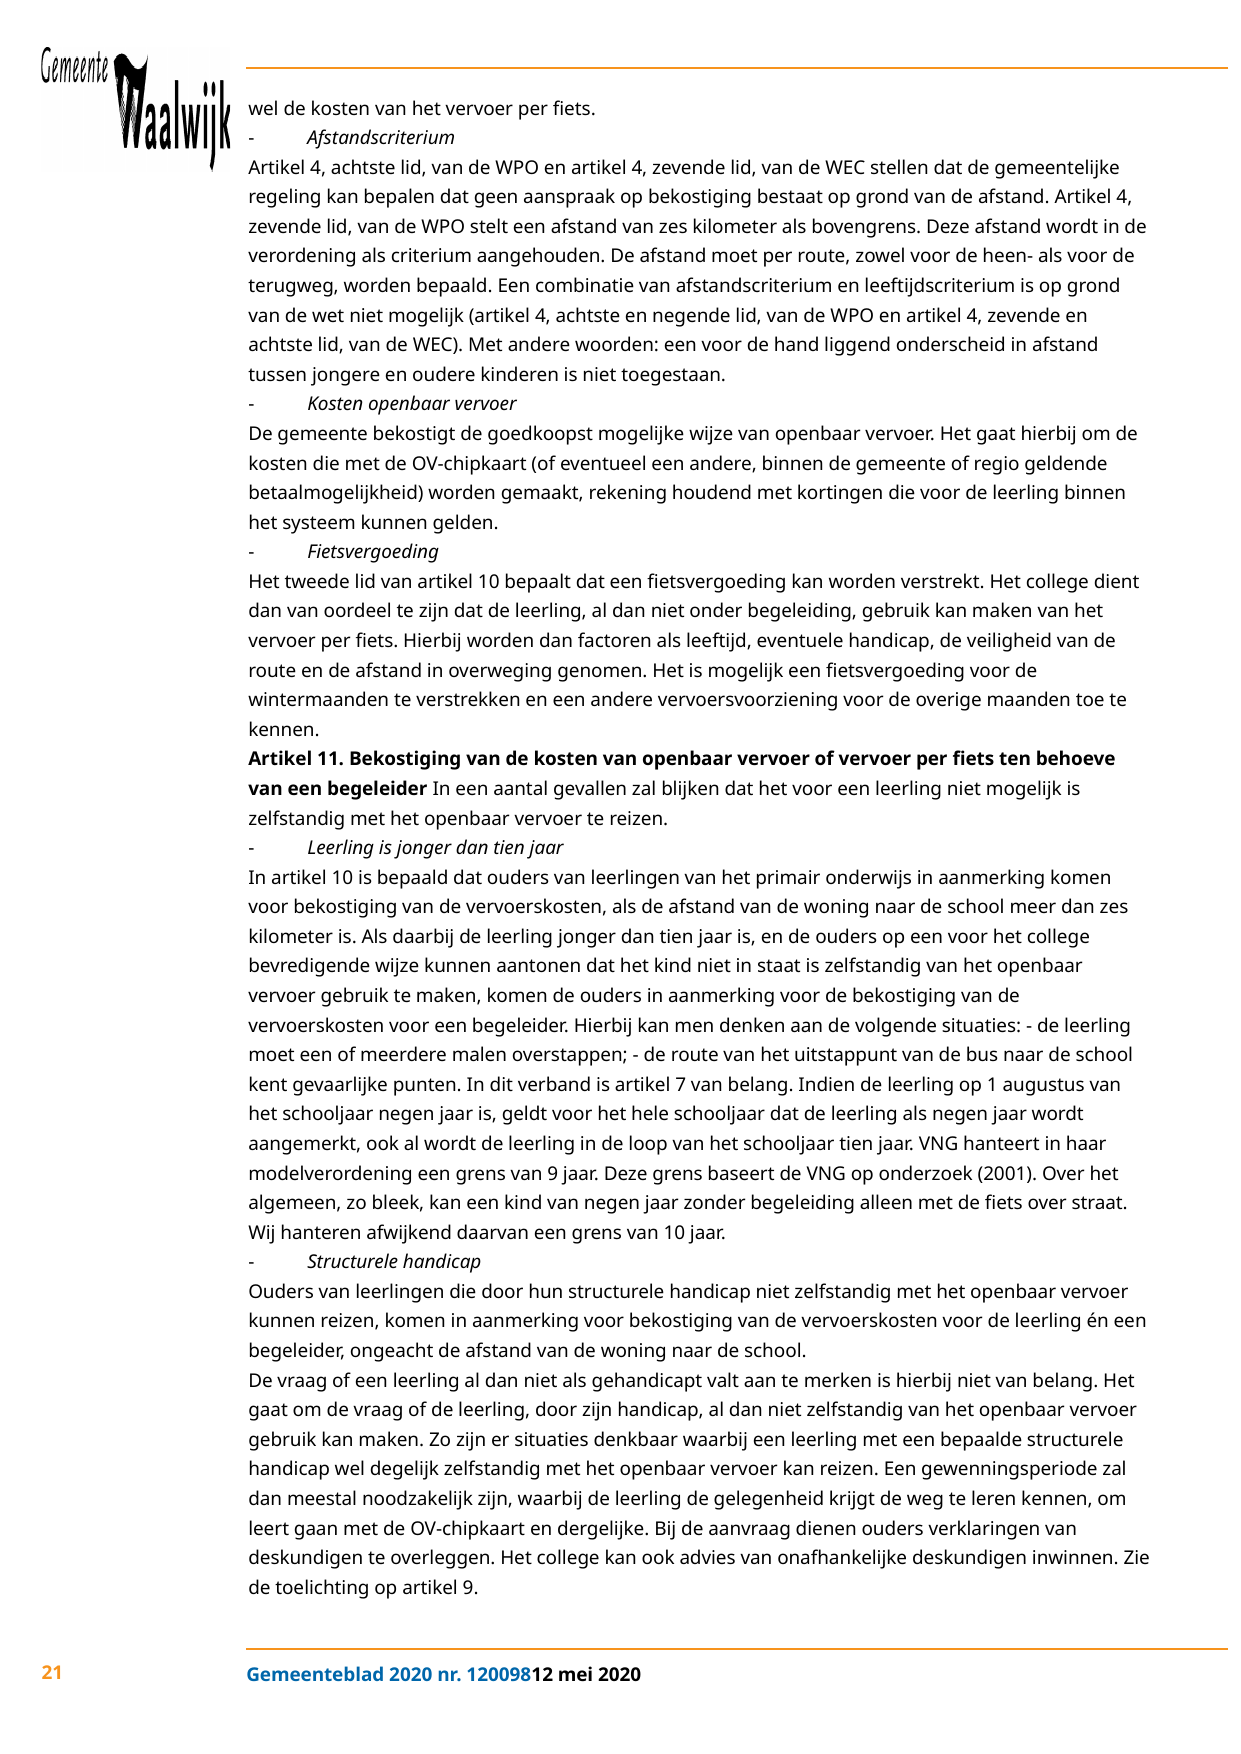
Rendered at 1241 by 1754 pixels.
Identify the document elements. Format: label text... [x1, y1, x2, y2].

text Artikel 4, achtste lid, van de WPO en artikel 4, zevende lid, van de WEC stellen dat de gemeentelijke regeling kan bepalen dat geen aanspraak op bekostiging bestaat op grond van de afstand. Artikel 4, zevende lid, van de WPO stelt een afstand van zes kilometer als bovengrens. Deze afstand wordt in de verordening als criterium aangehouden. De afstand moet per route, zowel voor de heen- als voor de terugweg, worden bepaald. Een combinatie van afstandscriterium en leeftijdscriterium is op grond van de wet niet mogelijk (artikel 4, achtste en negende lid, van de WPO en artikel 4, zevende en achtste lid, van de WEC). Met andere woorden: een voor de hand liggend onderscheid in afstand tussen jongere en oudere kinderen is niet toegestaan. [248, 154, 1152, 387]
text In artikel 10 is bepaald dat ouders van leerlingen van het primair onderwijs in aanmerking komen voor bekostiging van de vervoerskosten, als de afstand van de woning naar de school meer dan zes kilometer is. Als daarbij de leerling jonger dan tien jaar is, en de ouders op een voor het college bevredigende wijze kunnen aantonen dat het kind niet in staat is zelfstandig van het openbaar vervoer gebruik te maken, komen de ouders in aanmerking voor de bekostiging van de vervoerskosten voor een begeleider. Hierbij kan men denken aan de volgende situaties: - de leerling moet een of meerdere malen overstappen; - de route van het uitstappunt van de bus naar de school kent gevaarlijke punten. In dit verband is artikel 7 van belang. Indien de leerling op 1 augustus van het schooljaar negen jaar is, geldt voor het hele schooljaar dat de leerling als negen jaar wordt aangemerkt, ook al wordt de leerling in de loop van het schooljaar tien jaar. VNG hanteert in haar modelverordening een grens van 9 jaar. Deze grens baseert de VNG op onderzoek (2001). Over het algemeen, zo bleek, kan een kind van negen jaar zonder begeleiding alleen met de fiets over straat. Wij hanteren afwijkend daarvan een grens van 10 jaar. [248, 864, 1152, 1245]
text De gemeente bekostigt de goedkoopst mogelijke wijze van openbaar vervoer. Het gaat hierbij om de kosten die met de OV-chipkaart (of eventueel een andere, binnen de gemeente of regio geldende betaalmogelijkheid) worden gemaakt, rekening houdend met kortingen die voor de leerling binnen het systeem kunnen gelden. [248, 420, 1152, 535]
list Leerling is jonger dan tien jaar [248, 834, 1152, 860]
picture [41, 47, 231, 172]
text Het tweede lid van artikel 10 bepaalt dat een fietsvergoeding kan worden verstrekt. Het college dient dan van oordeel te zijn dat de leerling, al dan niet onder begeleiding, gebruik kan maken van het vervoer per fiets. Hierbij worden dan factoren als leeftijd, eventuele handicap, de veiligheid van de route en de afstand in overweging genomen. Het is mogelijk een fietsvergoeding voor de wintermaanden te verstrekken en een andere vervoersvoorziening voor de overige maanden toe te kennen. [248, 568, 1152, 742]
list Fietsvergoeding [248, 538, 1152, 564]
list Afstandscriterium [248, 124, 1152, 150]
text De vraag of een leerling al dan niet als gehandicapt valt aan te merken is hierbij niet van belang. Het gaat om de vraag of de leerling, door zijn handicap, al dan niet zelfstandig van het openbaar vervoer gebruik kan maken. Zo zijn er situaties denkbaar waarbij een leerling met een bepaalde structurele handicap wel degelijk zelfstandig met het openbaar vervoer kan reizen. Een gewenningsperiode zal dan meestal noodzakelijk zijn, waarbij de leerling de gelegenheid krijgt de weg te leren kennen, om leert gaan met de OV-chipkaart en dergelijke. Bij de aanvraag dienen ouders verklaringen van deskundigen te overleggen. Het college kan ook advies van onafhankelijke deskundigen inwinnen. Zie de toelichting op artikel 9. [248, 1367, 1152, 1600]
list Kosten openbaar vervoer [248, 391, 1152, 416]
text Artikel 11. Bekostiging van de kosten van openbaar vervoer of vervoer per fiets ten behoeve van een begeleider In een aantal gevallen zal blijken dat het voor een leerling niet mogelijk is zelfstandig met het openbaar vervoer te reizen. [248, 746, 1152, 831]
text wel de kosten van het vervoer per fiets. [248, 95, 1152, 121]
text Ouders van leerlingen die door hun structurele handicap niet zelfstandig met het openbaar vervoer kunnen reizen, komen in aanmerking voor bekostiging van de vervoerskosten voor de leerling én een begeleider, ongeacht de afstand van de woning naar de school. [248, 1278, 1152, 1363]
list Structurele handicap [248, 1248, 1152, 1274]
